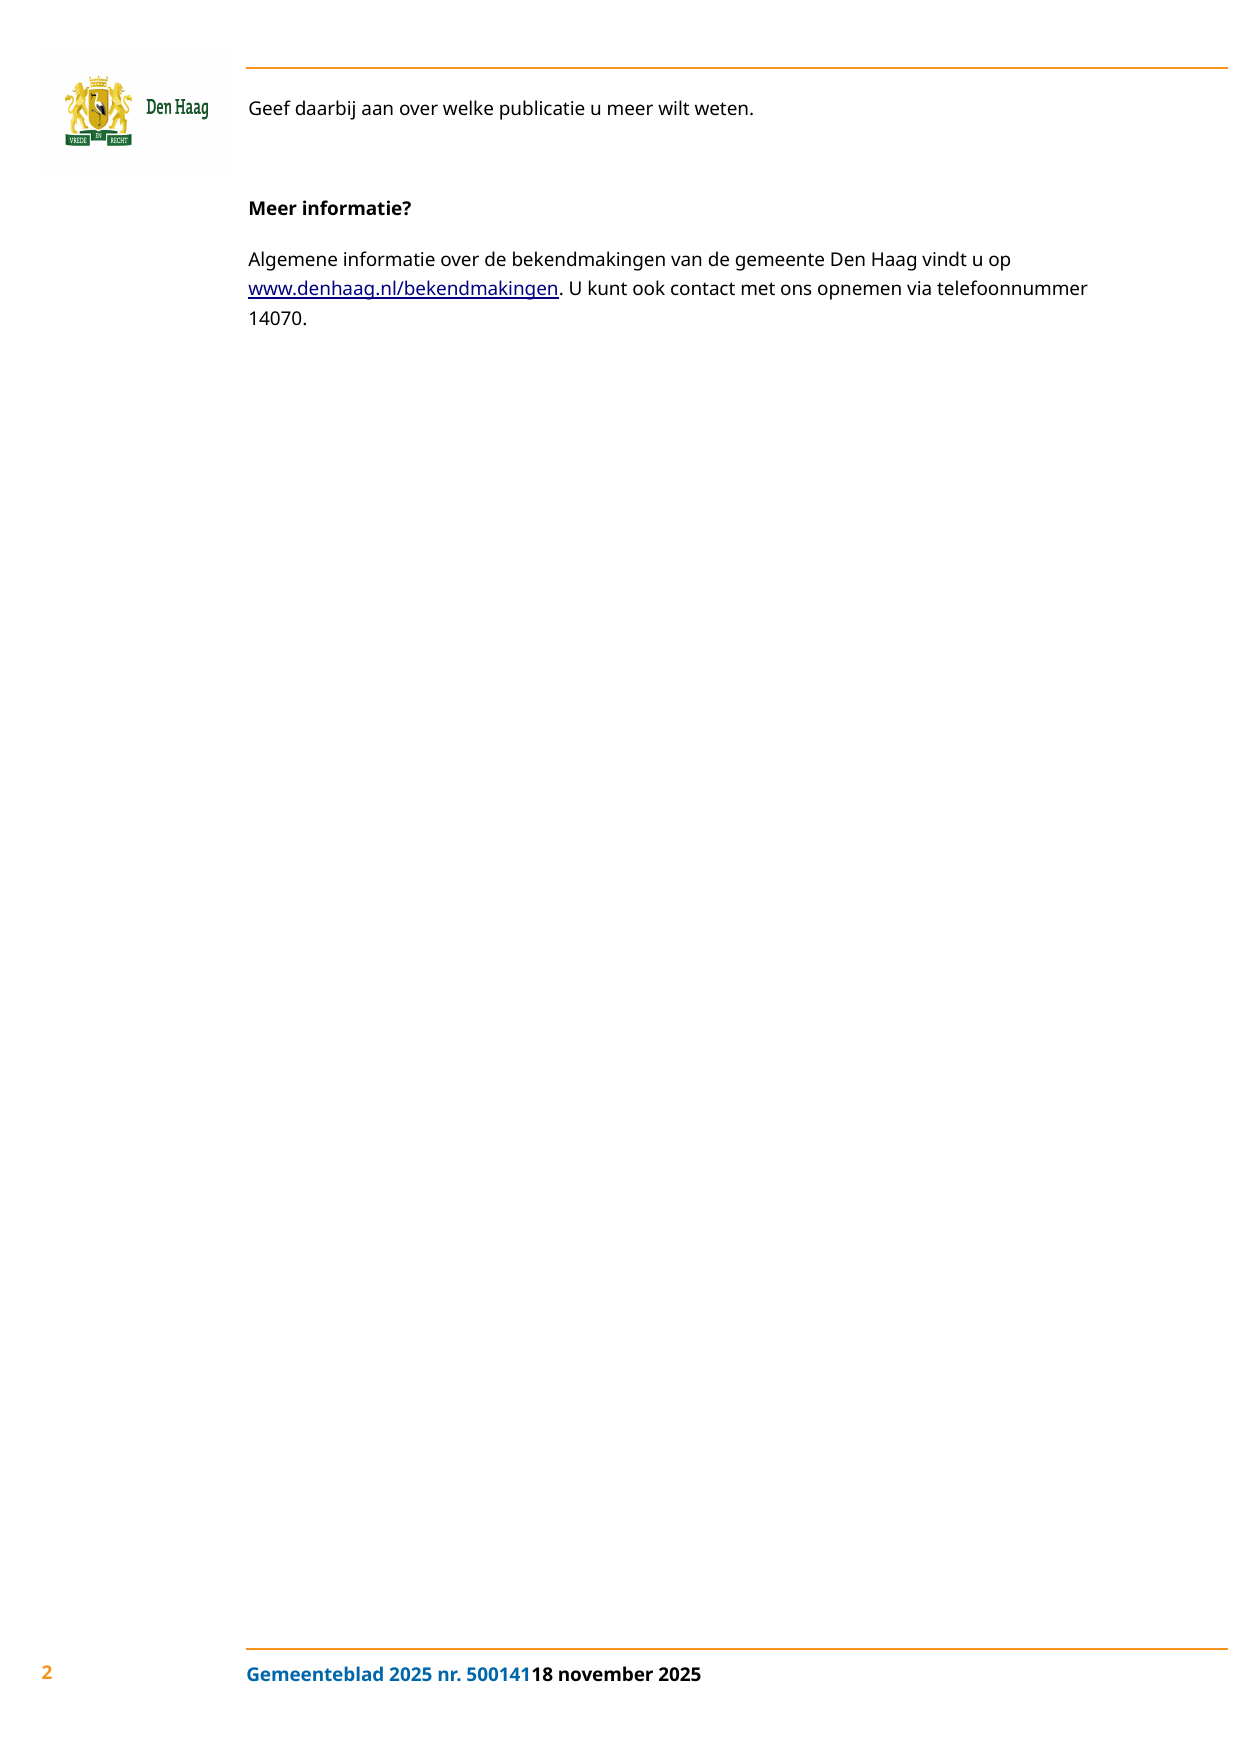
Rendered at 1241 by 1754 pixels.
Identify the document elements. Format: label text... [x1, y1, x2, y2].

text Geef daarbij aan over welke publicatie u meer wilt weten. [248, 95, 1152, 121]
text Algemene informatie over de bekendmakingen van de gemeente Den Haag vindt u op www.denhaag.nl/bekendmakingen. U kunt ook contact met ons opnemen via telefoonnummer 14070. [248, 246, 1152, 331]
picture [41, 47, 231, 172]
text Meer informatie? [248, 196, 1152, 221]
